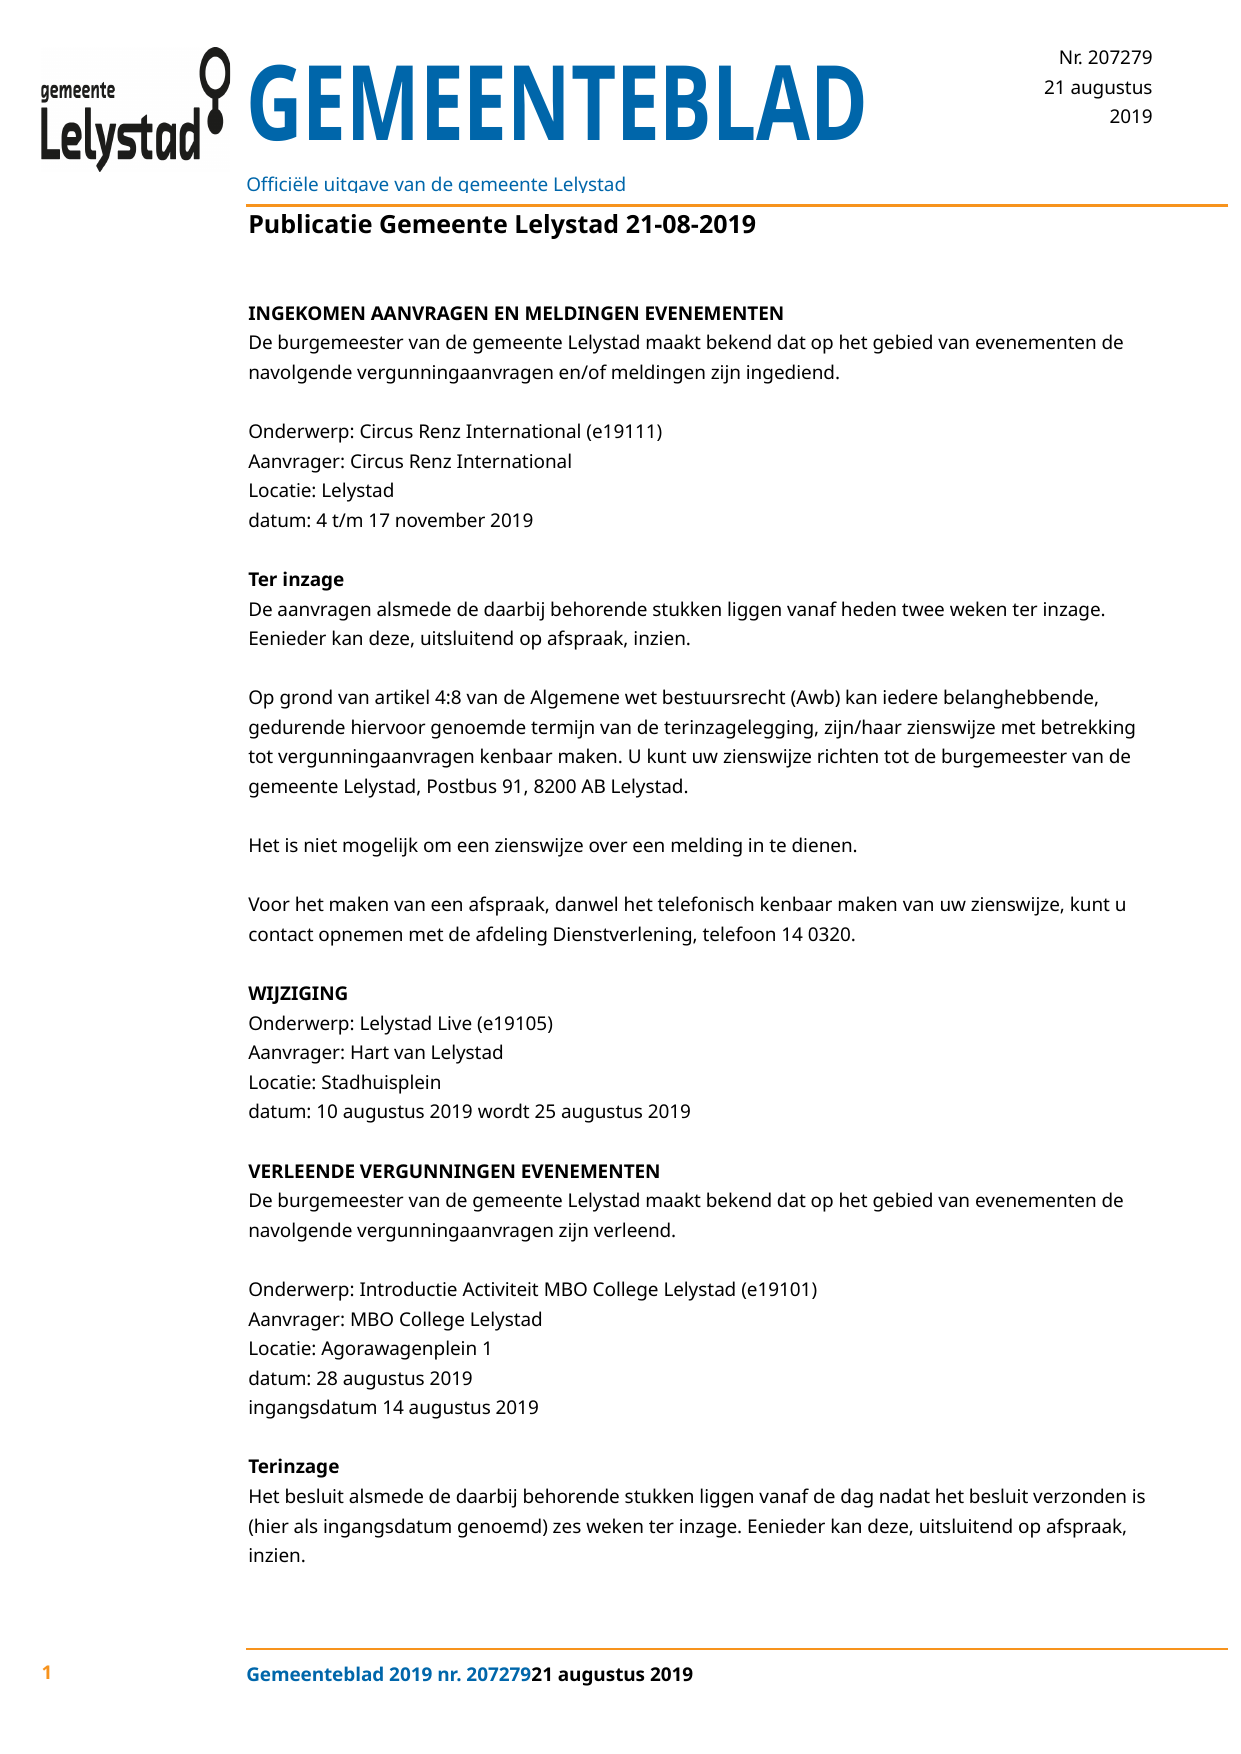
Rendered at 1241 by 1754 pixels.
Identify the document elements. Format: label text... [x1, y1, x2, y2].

text Publicatie Gemeente Lelystad 21-08-2019 [248, 207, 1152, 241]
text Terinzage [248, 1454, 1152, 1479]
picture [41, 47, 231, 172]
text Onderwerp: Introductie Activiteit MBO College Lelystad (e19101) [248, 1276, 1152, 1302]
text Locatie: Agorawagenplein 1 [248, 1335, 1152, 1361]
text De aanvragen alsmede de daarbij behorende stukken liggen vanaf heden twee weken ter inzage. Eenieder kan deze, uitsluitend op afspraak, inzien. [248, 596, 1152, 651]
text ingangsdatum 14 augustus 2019 [248, 1394, 1152, 1420]
text datum: 10 augustus 2019 wordt 25 augustus 2019 [248, 1099, 1152, 1124]
text datum: 4 t/m 17 november 2019 [248, 507, 1152, 533]
text WIJZIGING [248, 980, 1152, 1006]
text Het is niet mogelijk om een zienswijze over een melding in te dienen. [248, 832, 1152, 858]
text Aanvrager: Hart van Lelystad [248, 1039, 1152, 1065]
text De burgemeester van de gemeente Lelystad maakt bekend dat op het gebied van evenementen de navolgende vergunningaanvragen en/of meldingen zijn ingediend. [248, 329, 1152, 385]
text Het besluit alsmede de daarbij behorende stukken liggen vanaf de dag nadat het besluit verzonden is (hier als ingangsdatum genoemd) zes weken ter inzage. Eenieder kan deze, uitsluitend op afspraak, inzien. [248, 1483, 1152, 1568]
text Onderwerp: Circus Renz International (e19111) [248, 418, 1152, 444]
text Aanvrager: MBO College Lelystad [248, 1306, 1152, 1331]
text Aanvrager: Circus Renz International [248, 448, 1152, 473]
text INGEKOMEN AANVRAGEN EN MELDINGEN EVENEMENTEN [248, 300, 1152, 326]
text Locatie: Stadhuisplein [248, 1069, 1152, 1095]
text datum: 28 augustus 2019 [248, 1365, 1152, 1391]
text De burgemeester van de gemeente Lelystad maakt bekend dat op het gebied van evenementen de navolgende vergunningaanvragen zijn verleend. [248, 1187, 1152, 1243]
text Voor het maken van een afspraak, danwel het telefonisch kenbaar maken van uw zienswijze, kunt u contact opnemen met de afdeling Dienstverlening, telefoon 14 0320. [248, 892, 1152, 947]
text VERLEENDE VERGUNNINGEN EVENEMENTEN [248, 1158, 1152, 1183]
text Op grond van artikel 4:8 van de Algemene wet bestuursrecht (Awb) kan iedere belanghebbende, gedurende hiervoor genoemde termijn van de terinzagelegging, zijn/haar zienswijze met betrekking tot vergunningaanvragen kenbaar maken. U kunt uw zienswijze richten tot de burgemeester van de gemeente Lelystad, Postbus 91, 8200 AB Lelystad. [248, 684, 1152, 799]
text Ter inzage [248, 566, 1152, 592]
text Onderwerp: Lelystad Live (e19105) [248, 1010, 1152, 1036]
text Locatie: Lelystad [248, 477, 1152, 503]
